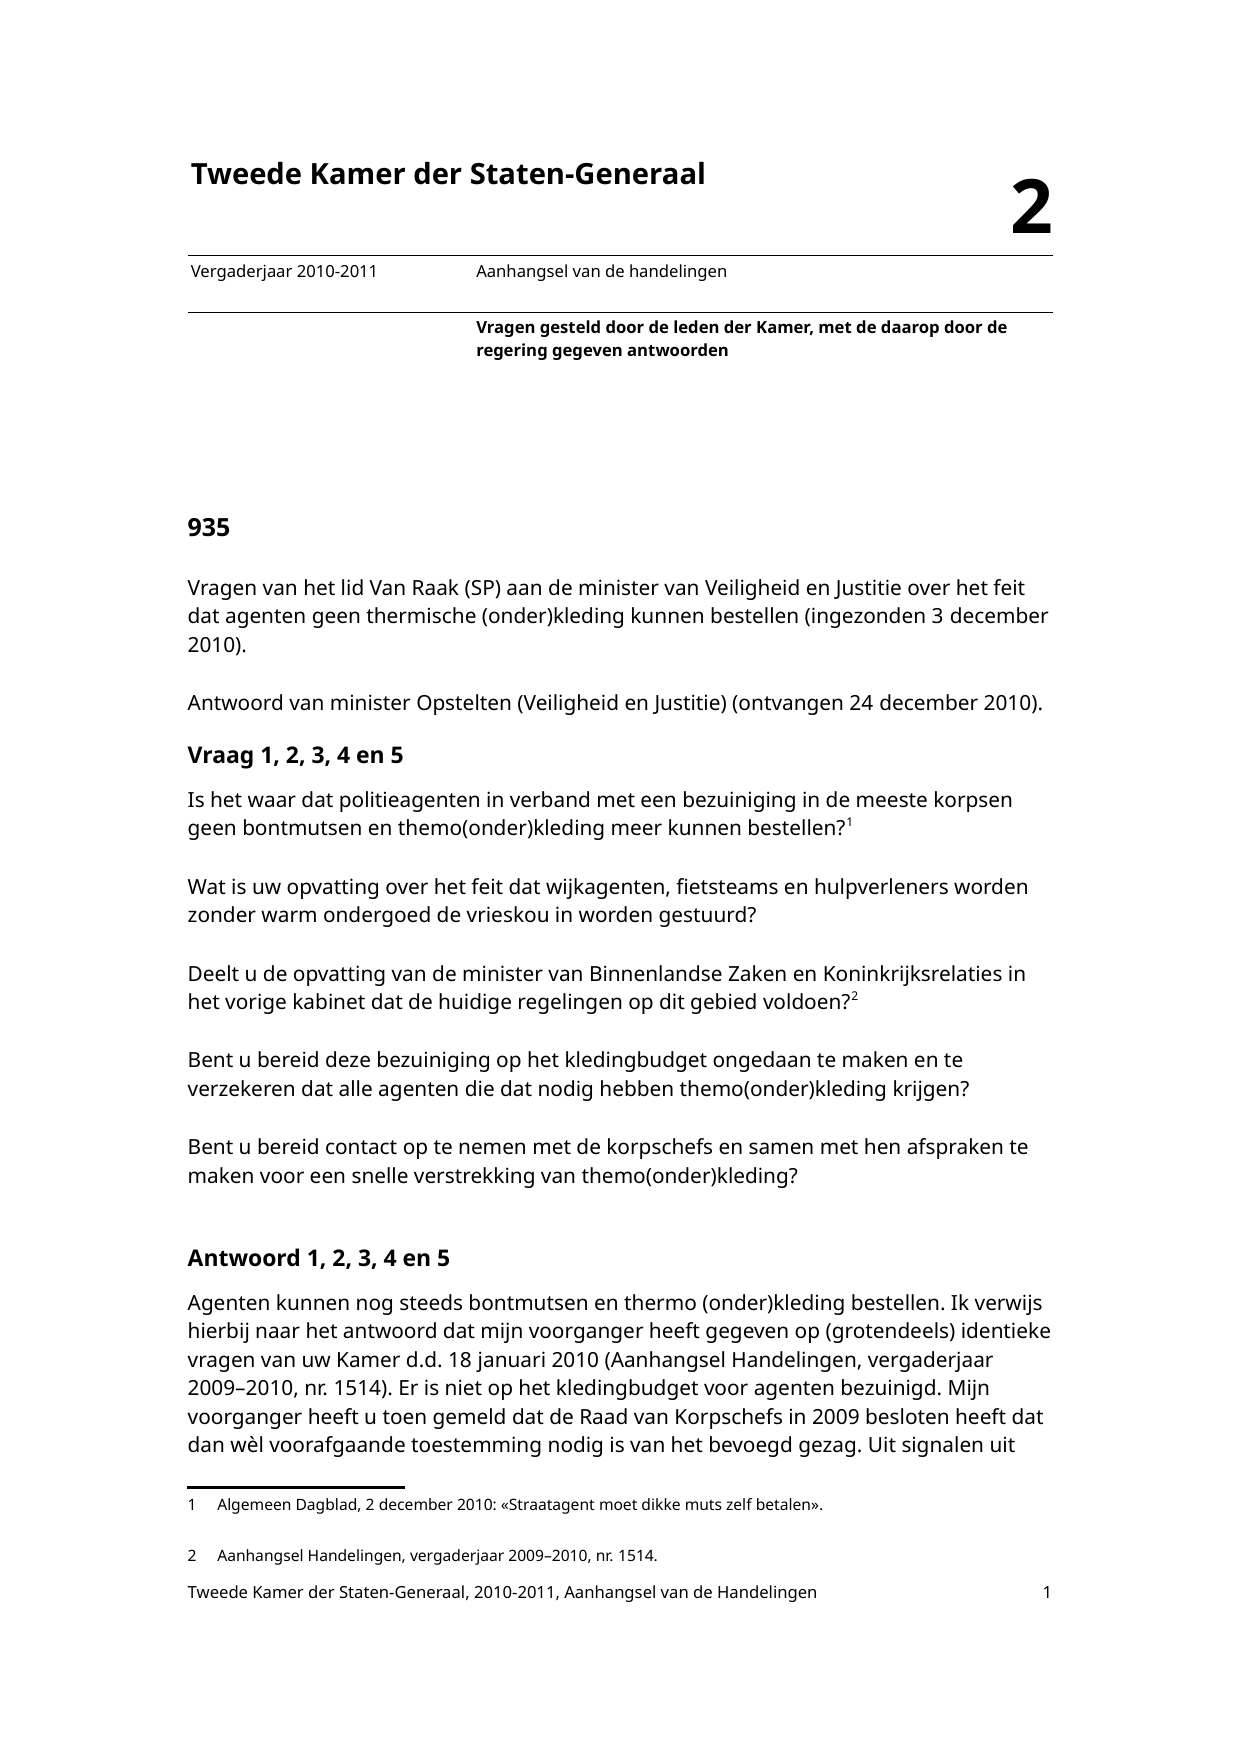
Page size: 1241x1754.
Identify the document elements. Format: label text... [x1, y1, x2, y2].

text Wat is uw opvatting over het feit dat wijkagenten, fietsteams en hulpverleners worden zonder warm ondergoed de vrieskou in worden gestuurd? [187, 872, 1053, 929]
text Bent u bereid deze bezuiniging op het kledingbudget ongedaan te maken en te verzekeren dat alle agenten die dat nodig hebben themo(onder)kleding krijgen? [187, 1046, 1053, 1102]
table_cell Vergaderjaar 2010-2011 [188, 256, 473, 312]
table_cell Aanhangsel van de handelingen [473, 256, 1053, 312]
subtitle Vraag 1, 2, 3, 4 en 5 [187, 739, 1053, 770]
text Aanhangsel Handelingen, vergaderjaar 2009–2010, nr. 1514. [187, 1538, 1053, 1566]
text Algemeen Dagblad, 2 december 2010: «Straatagent moet dikke muts zelf betalen». [187, 1479, 1053, 1508]
text Is het waar dat politieagenten in verband met een bezuiniging in de meeste korpsen geen bontmutsen en themo(onder)kleding meer kunnen bestellen? [187, 785, 1053, 842]
subtitle Antwoord 1, 2, 3, 4 en 5 [187, 1242, 1053, 1273]
table_cell [188, 313, 473, 361]
table_cell Vragen gesteld door de leden der Kamer, met de daarop door de regering gegeven antwoorden [473, 313, 1053, 361]
text 935 [187, 509, 1053, 543]
table_header 2 [880, 150, 1053, 255]
table_header Tweede Kamer der Staten-Generaal [188, 150, 879, 255]
text Bent u bereid contact op te nemen met de korpschefs en samen met hen afspraken te maken voor een snelle verstrekking van themo(onder)kleding? [187, 1132, 1053, 1189]
text Antwoord van minister Opstelten (Veiligheid en Justitie) (ontvangen 24 december 2010). [187, 688, 1053, 716]
text Vragen van het lid Van Raak (SP) aan de minister van Veiligheid en Justitie over het feit dat agenten geen thermische (onder)kleding kunnen bestellen (ingezonden 3 december 2010). [187, 573, 1053, 658]
text Agenten kunnen nog steeds bontmutsen en thermo (onder)kleding bestellen. Ik verwijs hierbij naar het antwoord dat mijn voorganger heeft gegeven op (grotendeels) identieke vragen van uw Kamer d.d. 18 januari 2010 (Aanhangsel Handelingen, vergaderjaar 2009–2010, nr. 1514). Er is niet op het kledingbudget voor agenten bezuinigd. Mijn voorganger heeft u toen gemeld dat de Raad van Korpschefs in 2009 besloten heeft dat dan wèl voorafgaande toestemming nodig is van het bevoegd gezag. Uit signalen uit [187, 1288, 1053, 1459]
text Deelt u de opvatting van de minister van Binnenlandse Zaken en Koninkrijksrelaties in het vorige kabinet dat de huidige regelingen op dit gebied voldoen? [187, 959, 1053, 1016]
